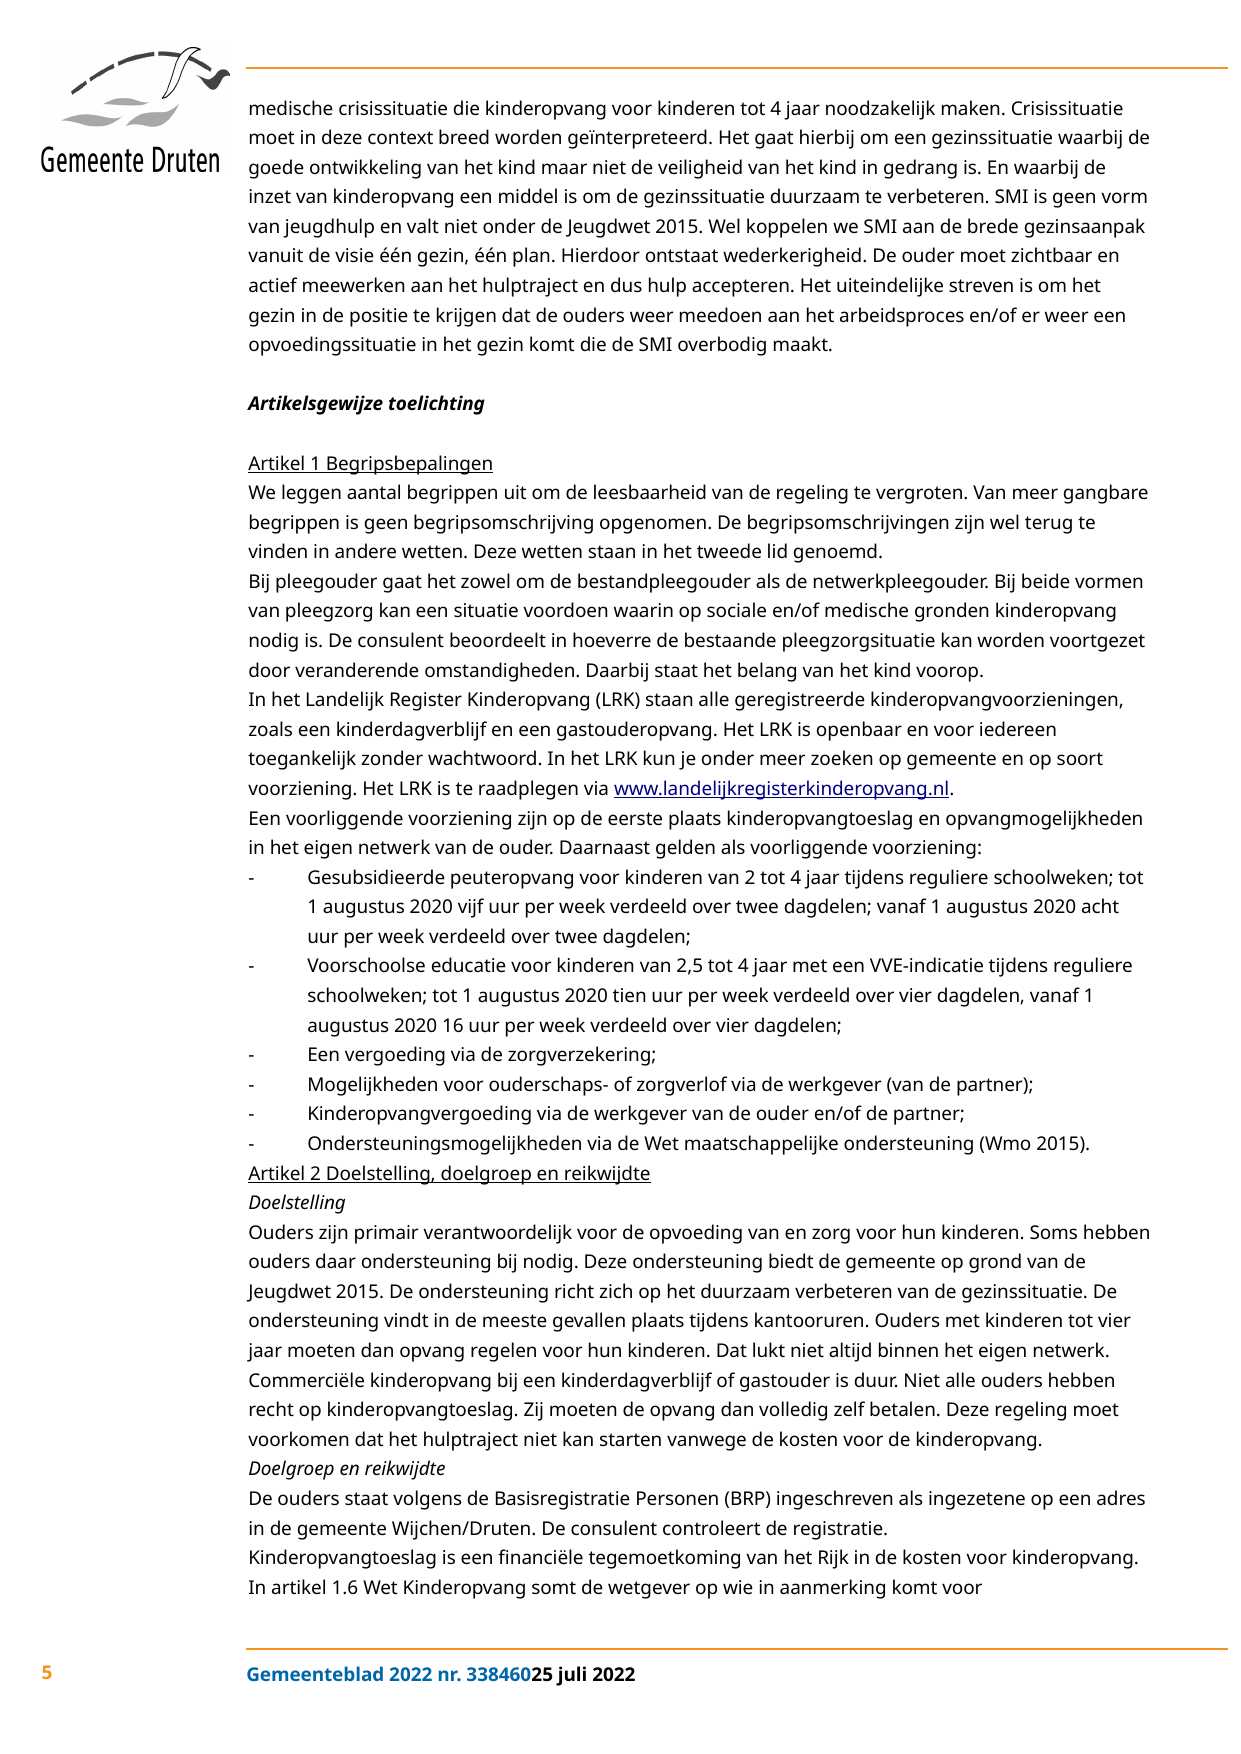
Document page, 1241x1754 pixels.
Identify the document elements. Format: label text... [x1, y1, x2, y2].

text Ouders zijn primair verantwoordelijk voor de opvoeding van en zorg voor hun kinderen. Soms hebben ouders daar ondersteuning bij nodig. Deze ondersteuning biedt de gemeente op grond van de Jeugdwet 2015. De ondersteuning richt zich op het duurzaam verbeteren van de gezinssituatie. De ondersteuning vindt in de meeste gevallen plaats tijdens kantooruren. Ouders met kinderen tot vier jaar moeten dan opvang regelen voor hun kinderen. Dat lukt niet altijd binnen het eigen netwerk. Commerciële kinderopvang bij een kinderdagverblijf of gastouder is duur. Niet alle ouders hebben recht op kinderopvangtoeslag. Zij moeten de opvang dan volledig zelf betalen. Deze regeling moet voorkomen dat het hulptraject niet kan starten vanwege de kosten voor de kinderopvang. [248, 1219, 1152, 1452]
text Een voorliggende voorziening zijn op de eerste plaats kinderopvangtoeslag en opvangmogelijkheden in het eigen netwerk van de ouder. Daarnaast gelden als voorliggende voorziening: [248, 805, 1152, 860]
text Doelgroep en reikwijdte [248, 1456, 1152, 1481]
text Doelstelling [248, 1189, 1152, 1215]
text Kinderopvangtoeslag is een financiële tegemoetkoming van het Rijk in de kosten voor kinderopvang. In artikel 1.6 Wet Kinderopvang somt de wetgever op wie in aanmerking komt voor [248, 1544, 1152, 1600]
text Artikel 1 Begripsbepalingen [248, 450, 1152, 476]
picture [41, 47, 231, 172]
list Mogelijkheden voor ouderschaps- of zorgverlof via de werkgever (van de partner); [248, 1071, 1152, 1097]
text Bij pleegouder gaat het zowel om de bestandpleegouder als de netwerkpleegouder. Bij beide vormen van pleegzorg kan een situatie voordoen waarin op sociale en/of medische gronden kinderopvang nodig is. De consulent beoordeelt in hoeverre de bestaande pleegzorgsituatie kan worden voortgezet door veranderende omstandigheden. Daarbij staat het belang van het kind voorop. [248, 568, 1152, 683]
list Ondersteuningsmogelijkheden via de Wet maatschappelijke ondersteuning (Wmo 2015). [248, 1130, 1152, 1156]
list Voorschoolse educatie voor kinderen van 2,5 tot 4 jaar met een VVE-indicatie tijdens reguliere schoolweken; tot 1 augustus 2020 tien uur per week verdeeld over vier dagdelen, vanaf 1 augustus 2020 16 uur per week verdeeld over vier dagdelen; [248, 953, 1152, 1038]
list Een vergoeding via de zorgverzekering; [248, 1041, 1152, 1067]
text We leggen aantal begrippen uit om de leesbaarheid van de regeling te vergroten. Van meer gangbare begrippen is geen begripsomschrijving opgenomen. De begripsomschrijvingen zijn wel terug te vinden in andere wetten. Deze wetten staan in het tweede lid genoemd. [248, 479, 1152, 564]
text Artikel 2 Doelstelling, doelgroep en reikwijdte [248, 1160, 1152, 1186]
text medische crisissituatie die kinderopvang voor kinderen tot 4 jaar noodzakelijk maken. Crisissituatie moet in deze context breed worden geïnterpreteerd. Het gaat hierbij om een gezinssituatie waarbij de goede ontwikkeling van het kind maar niet de veiligheid van het kind in gedrang is. En waarbij de inzet van kinderopvang een middel is om de gezinssituatie duurzaam te verbeteren. SMI is geen vorm van jeugdhulp en valt niet onder de Jeugdwet 2015. Wel koppelen we SMI aan de brede gezinsaanpak vanuit de visie één gezin, één plan. Hierdoor ontstaat wederkerigheid. De ouder moet zichtbaar en actief meewerken aan het hulptraject en dus hulp accepteren. Het uiteindelijke streven is om het gezin in de positie te krijgen dat de ouders weer meedoen aan het arbeidsproces en/of er weer een opvoedingssituatie in het gezin komt die de SMI overbodig maakt. [248, 95, 1152, 357]
text In het Landelijk Register Kinderopvang (LRK) staan alle geregistreerde kinderopvangvoorzieningen, zoals een kinderdagverblijf en een gastouderopvang. Het LRK is openbaar en voor iedereen toegankelijk zonder wachtwoord. In het LRK kun je onder meer zoeken op gemeente en op soort voorziening. Het LRK is te raadplegen via www.landelijkregisterkinderopvang.nl. [248, 686, 1152, 801]
list Kinderopvangvergoeding via de werkgever van de ouder en/of de partner; [248, 1101, 1152, 1126]
list Gesubsidieerde peuteropvang voor kinderen van 2 tot 4 jaar tijdens reguliere schoolweken; tot 1 augustus 2020 vijf uur per week verdeeld over twee dagdelen; vanaf 1 augustus 2020 acht uur per week verdeeld over twee dagdelen; [248, 864, 1152, 949]
text De ouders staat volgens de Basisregistratie Personen (BRP) ingeschreven als ingezetene op een adres in de gemeente Wijchen/Druten. De consulent controleert de registratie. [248, 1485, 1152, 1541]
text Artikelsgewijze toelichting [248, 391, 1152, 416]
